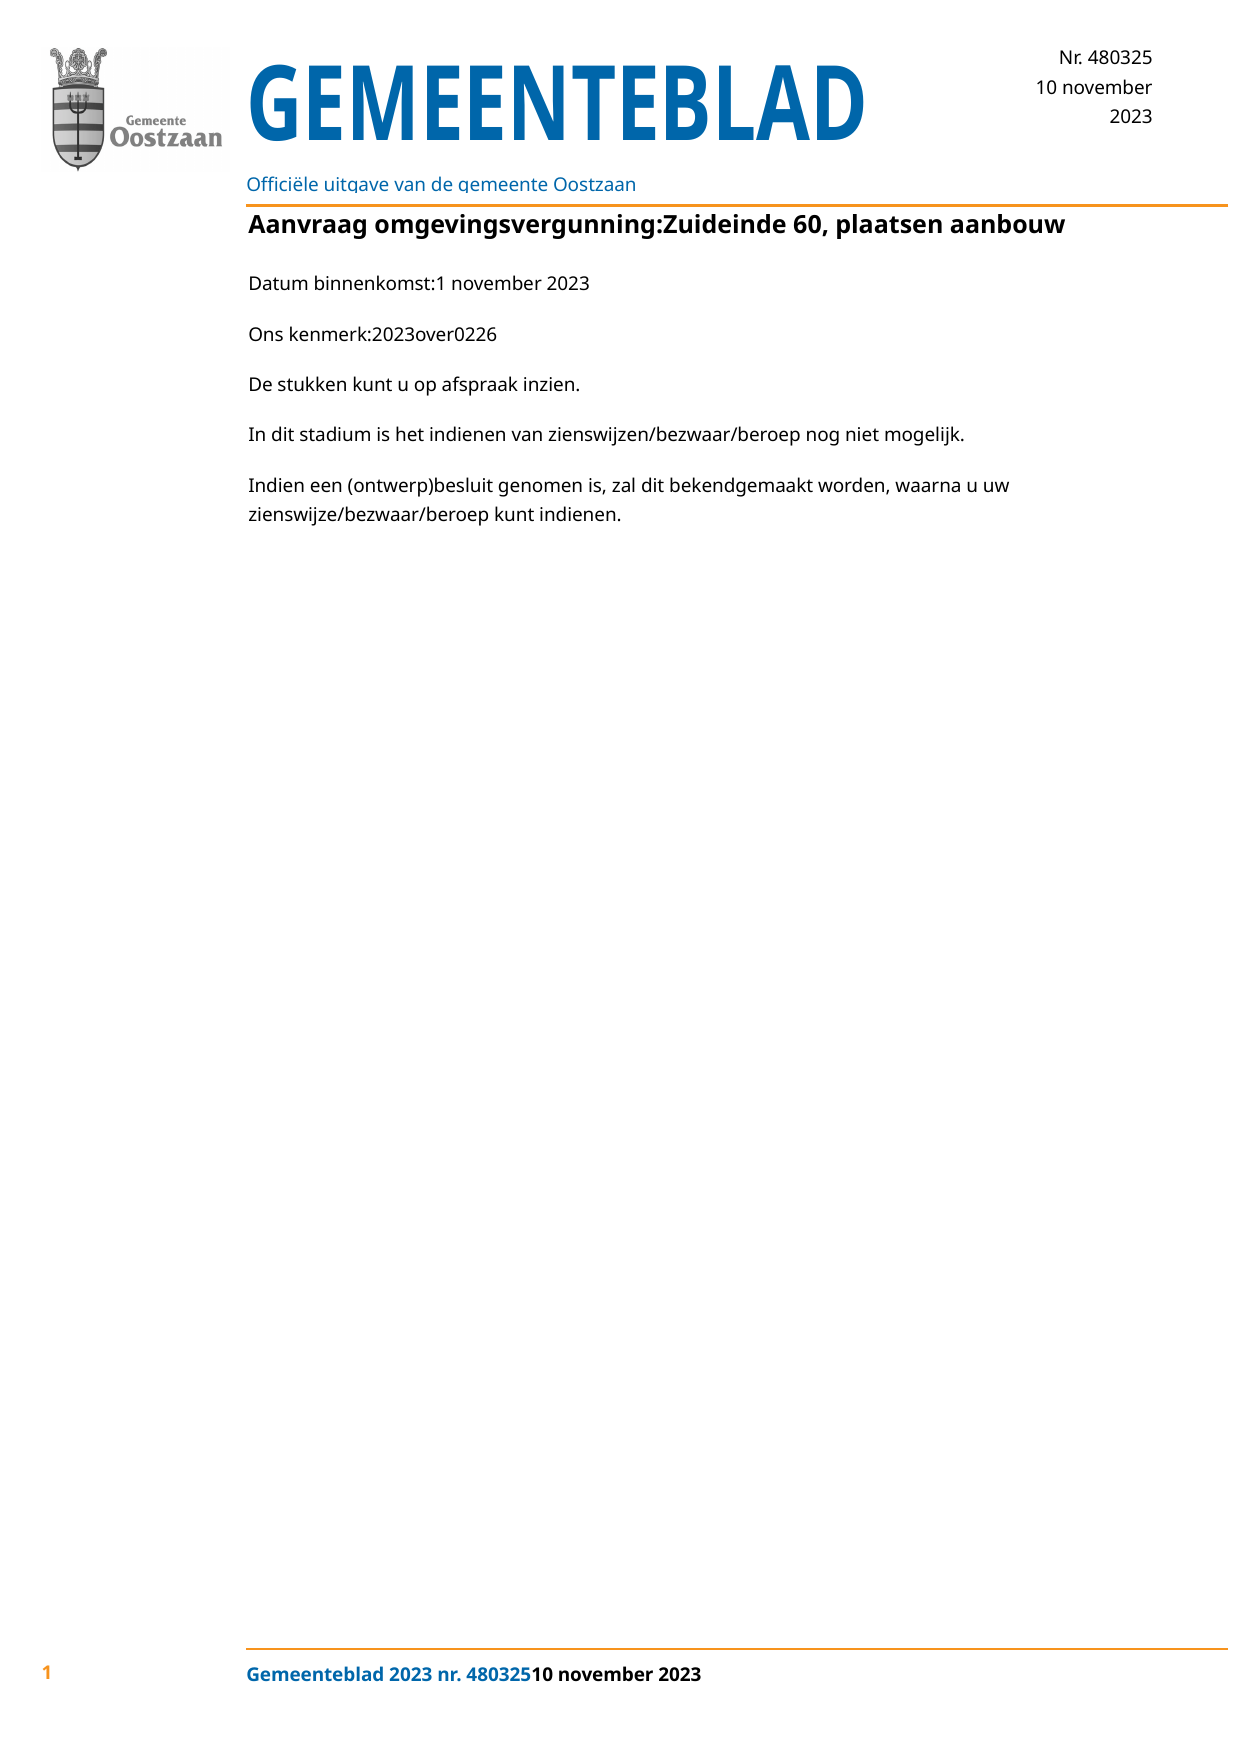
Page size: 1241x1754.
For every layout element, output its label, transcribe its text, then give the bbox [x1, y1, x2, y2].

text Aanvraag omgevingsvergunning:Zuideinde 60, plaatsen aanbouw [248, 207, 1152, 241]
text In dit stadium is het indienen van zienswijzen/bezwaar/beroep nog niet mogelijk. [248, 422, 1152, 447]
text De stukken kunt u op afspraak inzien. [248, 371, 1152, 397]
text Indien een (ontwerp)besluit genomen is, zal dit bekendgemaakt worden, waarna u uw zienswijze/bezwaar/beroep kunt indienen. [248, 472, 1152, 527]
text Ons kenmerk:2023over0226 [248, 321, 1152, 346]
text Datum binnenkomst:1 november 2023 [248, 270, 1152, 296]
picture [41, 47, 231, 172]
